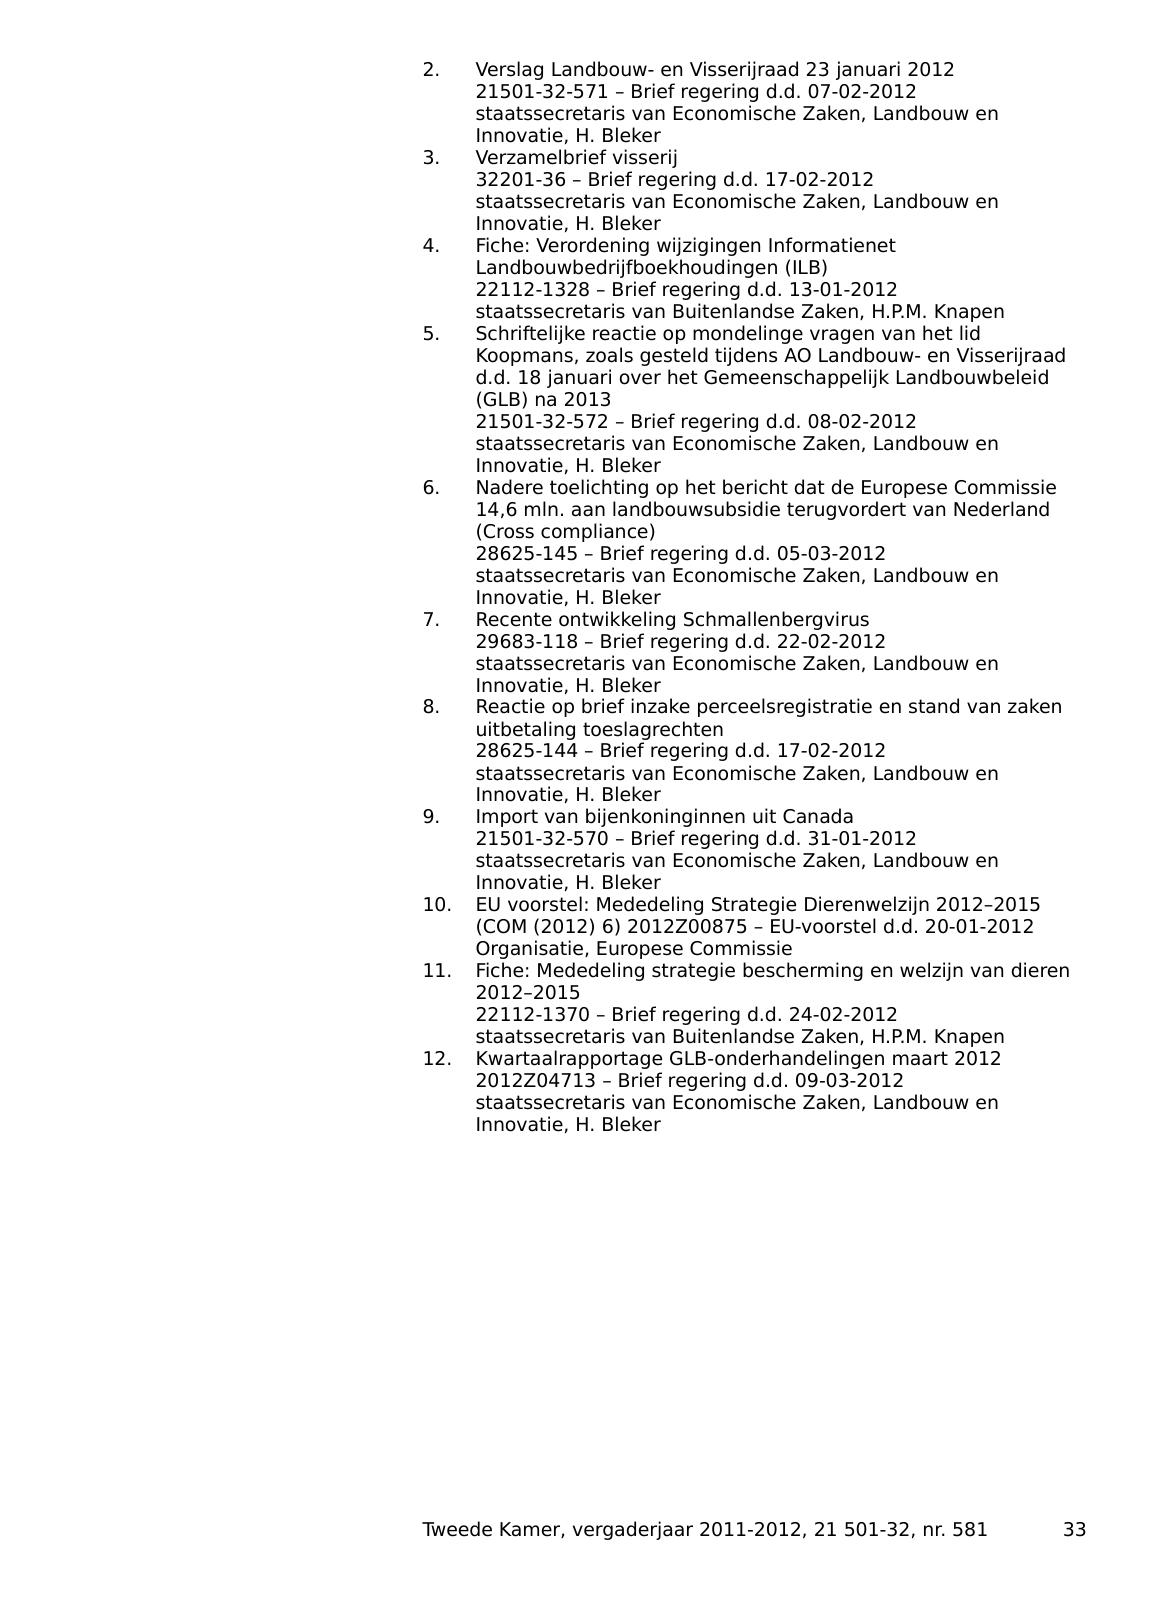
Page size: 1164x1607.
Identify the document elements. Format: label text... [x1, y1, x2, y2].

text (COM (2012) 6) 2012Z00875 – EU-voorstel d.d. 20-01-2012 [475, 916, 1087, 938]
text staatssecretaris van Economische Zaken, Landbouw en Innovatie, H. Bleker [475, 433, 1087, 477]
text 11. Fiche: Mededeling strategie bescherming en welzijn van dieren 2012–2015 [422, 960, 1087, 1004]
text staatssecretaris van Economische Zaken, Landbouw en Innovatie, H. Bleker [475, 564, 1087, 608]
text 21501-32-571 – Brief regering d.d. 07-02-2012 [475, 81, 1087, 103]
text 29683-118 – Brief regering d.d. 22-02-2012 [475, 631, 1087, 652]
text staatssecretaris van Economische Zaken, Landbouw en Innovatie, H. Bleker [475, 850, 1087, 894]
text 10. EU voorstel: Mededeling Strategie Dierenwelzijn 2012–2015 [422, 894, 1087, 916]
text 7. Recente ontwikkeling Schmallenbergvirus [422, 608, 1087, 631]
text 21501-32-570 – Brief regering d.d. 31-01-2012 [475, 828, 1087, 850]
text 22112-1370 – Brief regering d.d. 24-02-2012 [475, 1004, 1087, 1026]
text 21501-32-572 – Brief regering d.d. 08-02-2012 [475, 411, 1087, 433]
text 12. Kwartaalrapportage GLB-onderhandelingen maart 2012 [422, 1048, 1087, 1070]
text 9. Import van bijenkoninginnen uit Canada [422, 806, 1087, 828]
text 5. Schriftelijke reactie op mondelinge vragen van het lid Koopmans, zoals gesteld tijdens AO Landbouw- en Visserijraad d.d. 18 januari over het Gemeenschappelijk Landbouwbeleid (GLB) na 2013 [422, 323, 1087, 411]
text staatssecretaris van Economische Zaken, Landbouw en Innovatie, H. Bleker [475, 1092, 1087, 1136]
text 4. Fiche: Verordening wijzigingen Informatienet Landbouwbedrijfboekhoudingen (ILB) [422, 235, 1087, 279]
text 32201-36 – Brief regering d.d. 17-02-2012 [475, 169, 1087, 191]
text 22112-1328 – Brief regering d.d. 13-01-2012 [475, 279, 1087, 301]
text 28625-144 – Brief regering d.d. 17-02-2012 [475, 740, 1087, 762]
text 28625-145 – Brief regering d.d. 05-03-2012 [475, 543, 1087, 564]
text staatssecretaris van Buitenlandse Zaken, H.P.M. Knapen [475, 1026, 1087, 1048]
text Organisatie, Europese Commissie [475, 938, 1087, 960]
text 2012Z04713 – Brief regering d.d. 09-03-2012 [475, 1070, 1087, 1092]
text 8. Reactie op brief inzake perceelsregistratie en stand van zaken uitbetaling toeslagrechten [422, 696, 1087, 740]
text staatssecretaris van Economische Zaken, Landbouw en Innovatie, H. Bleker [475, 652, 1087, 696]
text 6. Nadere toelichting op het bericht dat de Europese Commissie 14,6 mln. aan landbouwsubsidie terugvordert van Nederland (Cross compliance) [422, 477, 1087, 543]
text 2. Verslag Landbouw- en Visserijraad 23 januari 2012 [422, 59, 1087, 81]
text staatssecretaris van Economische Zaken, Landbouw en Innovatie, H. Bleker [475, 191, 1087, 235]
text staatssecretaris van Economische Zaken, Landbouw en Innovatie, H. Bleker [475, 103, 1087, 147]
text 3. Verzamelbrief visserij [422, 147, 1087, 169]
text staatssecretaris van Buitenlandse Zaken, H.P.M. Knapen [475, 301, 1087, 323]
text staatssecretaris van Economische Zaken, Landbouw en Innovatie, H. Bleker [475, 762, 1087, 806]
